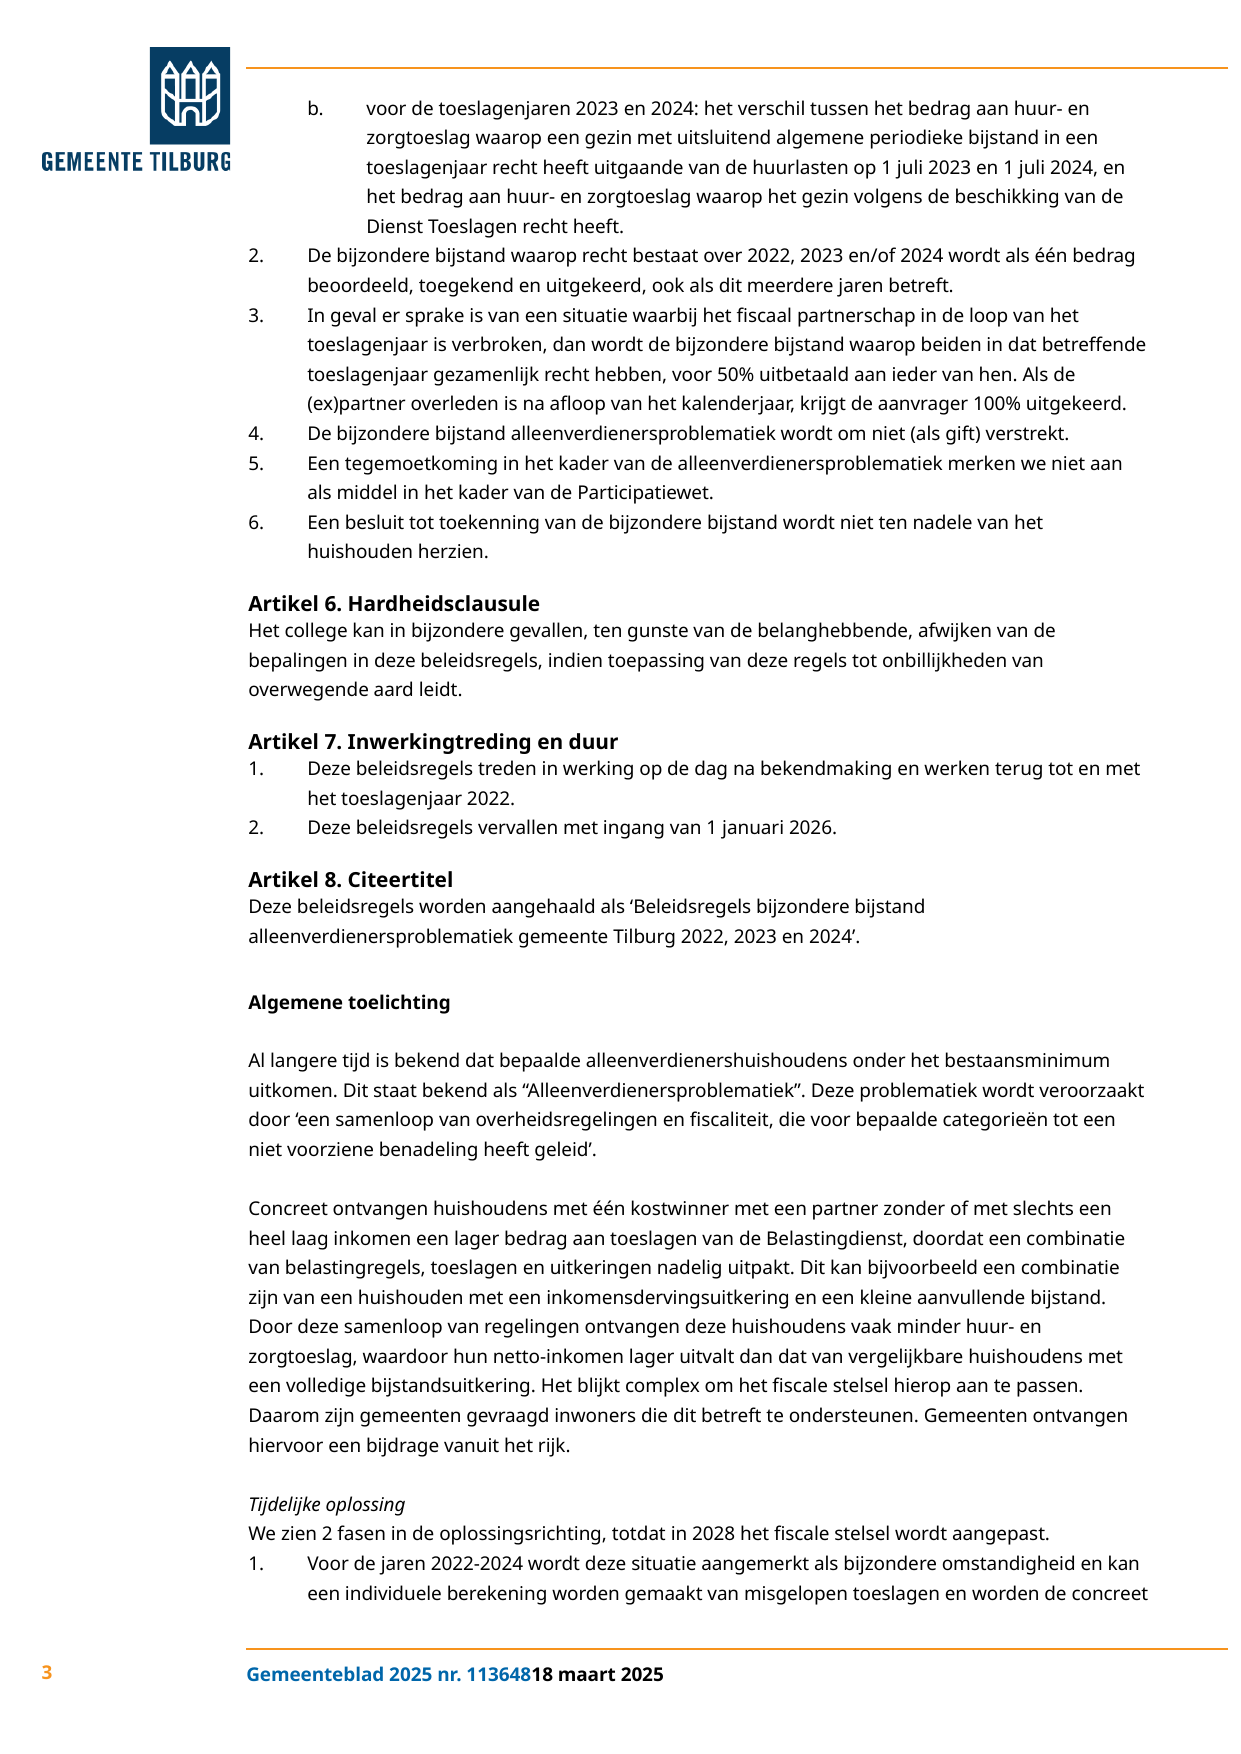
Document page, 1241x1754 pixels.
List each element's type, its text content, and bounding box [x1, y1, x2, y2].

text Algemene toelichting [248, 978, 1152, 1018]
list Voor de jaren 2022-2024 wordt deze situatie aangemerkt als bijzondere omstandigheid en kan een individuele berekening worden gemaakt van misgelopen toeslagen en worden de concreet [248, 1550, 1152, 1605]
text Artikel 6. Hardheidsclausule [248, 589, 1152, 617]
text We zien 2 fasen in de oplossingsrichting, totdat in 2028 het fiscale stelsel wordt aangepast. [248, 1521, 1152, 1546]
picture [41, 47, 231, 172]
text Artikel 7. Inwerkingtreding en duur [248, 727, 1152, 755]
text Al langere tijd is bekend dat bepaalde alleenverdienershuishoudens onder het bestaansminimum uitkomen. Dit staat bekend als “Alleenverdienersproblematiek”. Deze problematiek wordt veroorzaakt door ‘een samenloop van overheidsregelingen en fiscaliteit, die voor bepaalde categorieën tot een niet voorziene benadeling heeft geleid’. [248, 1047, 1152, 1162]
list Een besluit tot toekenning van de bijzondere bijstand wordt niet ten nadele van het huishouden herzien. [248, 509, 1152, 564]
list In geval er sprake is van een situatie waarbij het fiscaal partnerschap in de loop van het toeslagenjaar is verbroken, dan wordt de bijzondere bijstand waarop beiden in dat betreffende toeslagenjaar gezamenlijk recht hebben, voor 50% uitbetaald aan ieder van hen. Als de (ex)partner overleden is na afloop van het kalenderjaar, krijgt de aanvrager 100% uitgekeerd. [248, 302, 1152, 416]
list De bijzondere bijstand alleenverdienersproblematiek wordt om niet (als gift) verstrekt. [248, 420, 1152, 446]
list Deze beleidsregels treden in werking op de dag na bekendmaking en werken terug tot en met het toeslagenjaar 2022. [248, 755, 1152, 811]
text Deze beleidsregels worden aangehaald als ‘Beleidsregels bijzondere bijstand alleenverdienersproblematiek gemeente Tilburg 2022, 2023 en 2024’. [248, 893, 1152, 949]
list Een tegemoetkoming in het kader van de alleenverdienersproblematiek merken we niet aan als middel in het kader van de Participatiewet. [248, 450, 1152, 505]
list Deze beleidsregels vervallen met ingang van 1 januari 2026. [248, 814, 1152, 840]
text Concreet ontvangen huishoudens met één kostwinner met een partner zonder of met slechts een heel laag inkomen een lager bedrag aan toeslagen van de Belastingdienst, doordat een combinatie van belastingregels, toeslagen en uitkeringen nadelig uitpakt. Dit kan bijvoorbeeld een combinatie zijn van een huishouden met een inkomensdervingsuitkering en een kleine aanvullende bijstand. Door deze samenloop van regelingen ontvangen deze huishoudens vaak minder huur- en zorgtoeslag, waardoor hun netto-inkomen lager uitvalt dan dat van vergelijkbare huishoudens met een volledige bijstandsuitkering. Het blijkt complex om het fiscale stelsel hierop aan te passen. Daarom zijn gemeenten gevraagd inwoners die dit betreft te ondersteunen. Gemeenten ontvangen hiervoor een bijdrage vanuit het rijk. [248, 1195, 1152, 1457]
text Artikel 8. Citeertitel [248, 865, 1152, 893]
list De bijzondere bijstand waarop recht bestaat over 2022, 2023 en/of 2024 wordt als één bedrag beoordeeld, toegekend en uitgekeerd, ook als dit meerdere jaren betreft. [248, 243, 1152, 298]
text Tijdelijke oplossing [248, 1491, 1152, 1517]
list voor de toeslagenjaren 2023 en 2024: het verschil tussen het bedrag aan huur- en zorgtoeslag waarop een gezin met uitsluitend algemene periodieke bijstand in een toeslagenjaar recht heeft uitgaande van de huurlasten op 1 juli 2023 en 1 juli 2024, en het bedrag aan huur- en zorgtoeslag waarop het gezin volgens de beschikking van de Dienst Toeslagen recht heeft. [307, 95, 1152, 239]
text Het college kan in bijzondere gevallen, ten gunste van de belanghebbende, afwijken van de bepalingen in deze beleidsregels, indien toepassing van deze regels tot onbillijkheden van overwegende aard leidt. [248, 617, 1152, 702]
